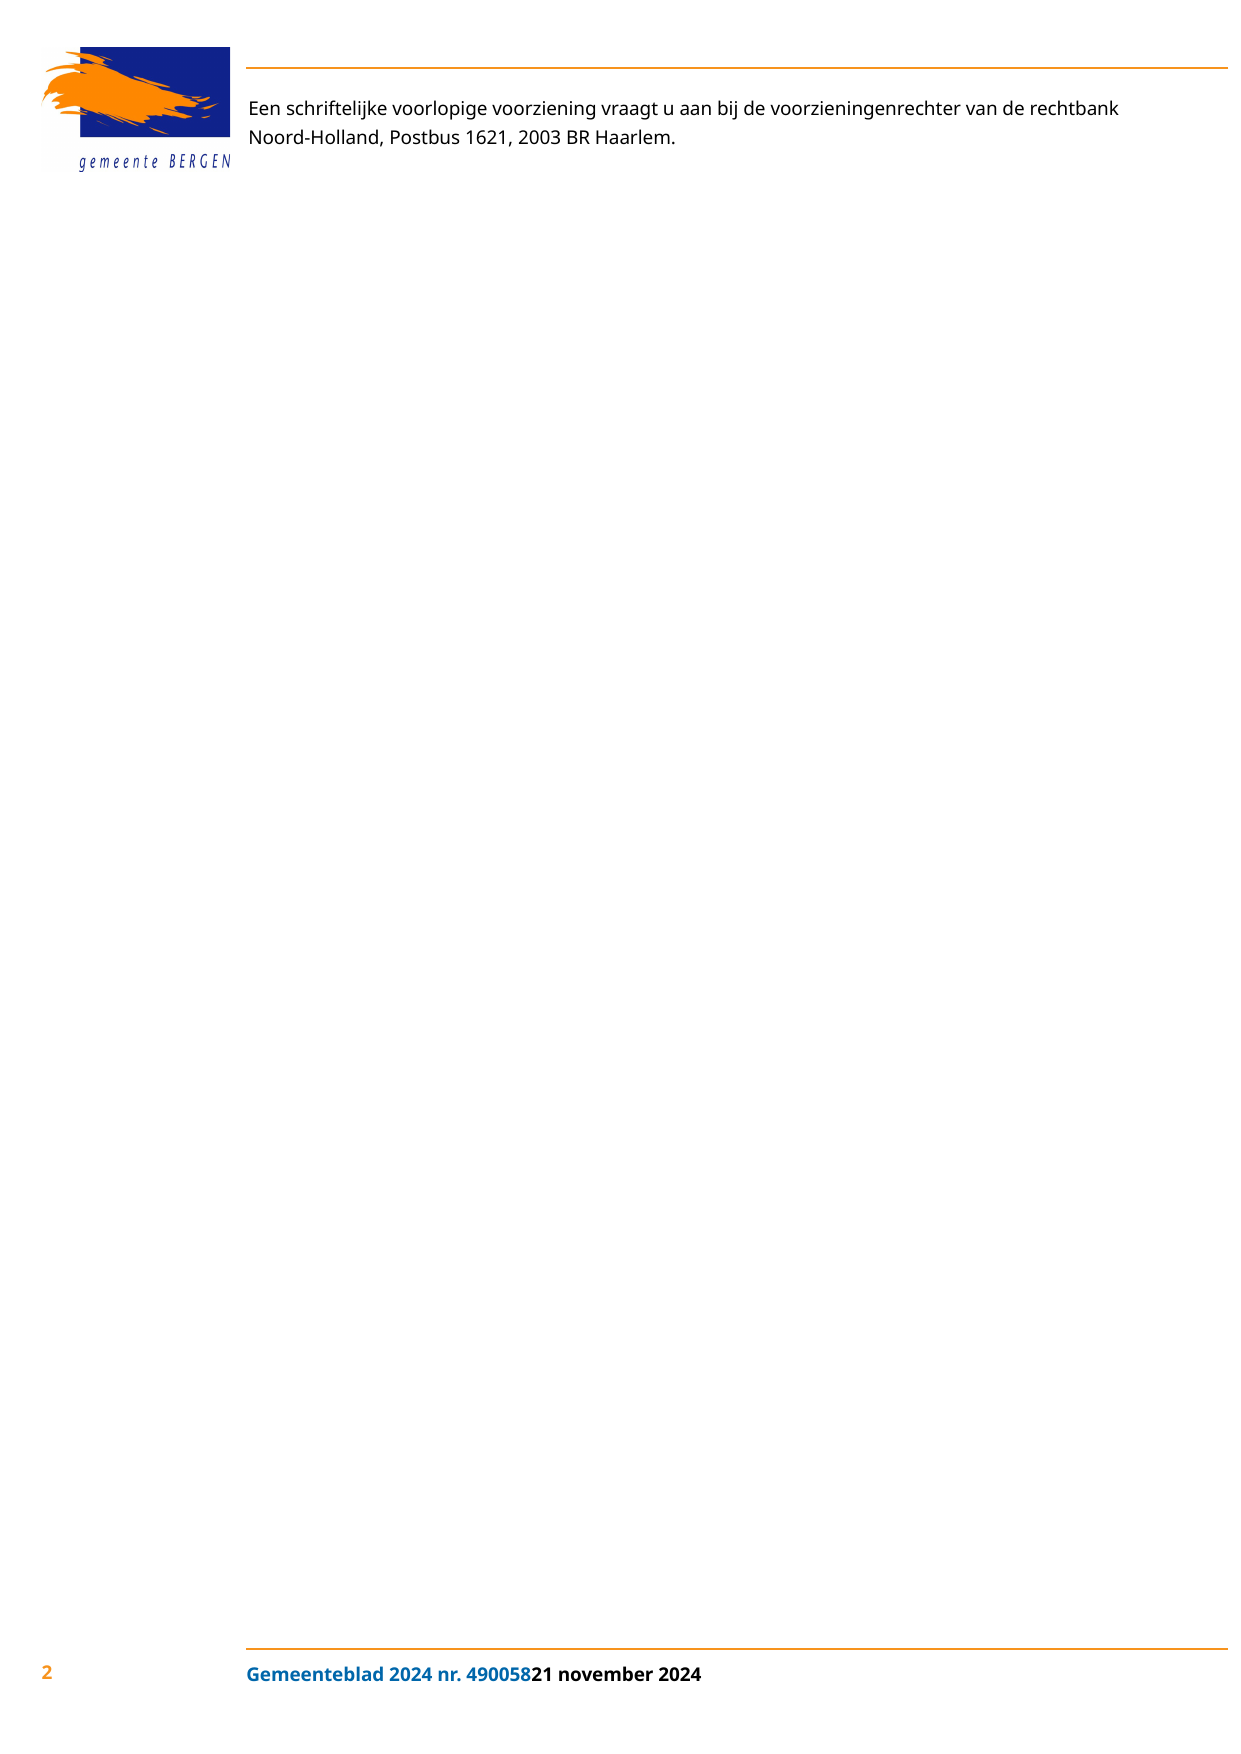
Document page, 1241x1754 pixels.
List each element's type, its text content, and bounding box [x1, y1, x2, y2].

picture [41, 47, 231, 172]
text Een schriftelijke voorlopige voorziening vraagt u aan bij de voorzieningenrechter van de rechtbank Noord-Holland, Postbus 1621, 2003 BR Haarlem. [248, 95, 1152, 150]
